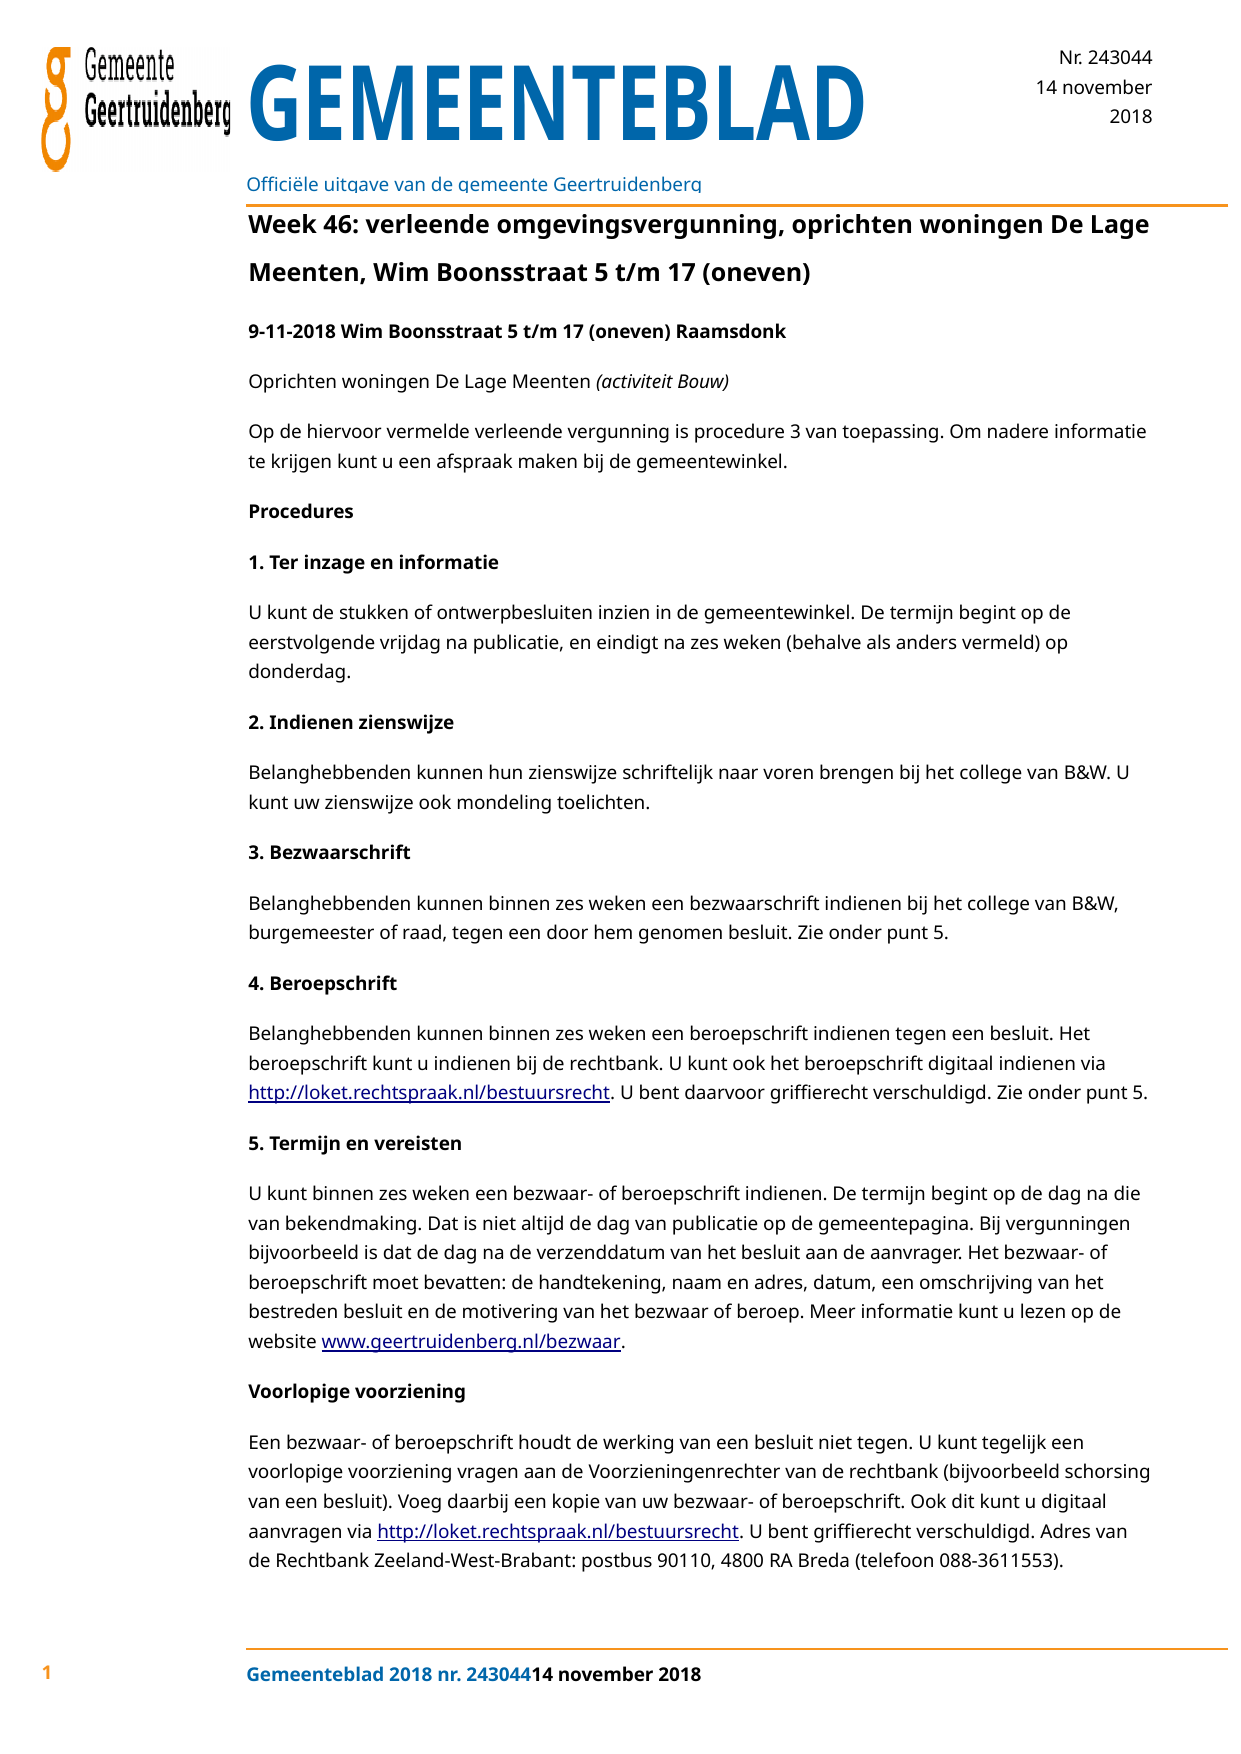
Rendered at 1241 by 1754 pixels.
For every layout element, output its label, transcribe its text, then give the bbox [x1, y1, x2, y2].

text Op de hiervoor vermelde verleende vergunning is procedure 3 van toepassing. Om nadere informatie te krijgen kunt u een afspraak maken bij de gemeentewinkel. [248, 419, 1152, 474]
text Belanghebbenden kunnen binnen zes weken een beroepschrift indienen tegen een besluit. Het beroepschrift kunt u indienen bij de rechtbank. U kunt ook het beroepschrift digitaal indienen via http://loket.rechtspraak.nl/bestuursrecht. U bent daarvoor griffierecht verschuldigd. Zie onder punt 5. [248, 1020, 1152, 1105]
text 4. Beroepschrift [248, 970, 1152, 996]
text Oprichten woningen De Lage Meenten (activiteit Bouw) [248, 368, 1152, 394]
text Een bezwaar- of beroepschrift houdt de werking van een besluit niet tegen. U kunt tegelijk een voorlopige voorziening vragen aan de Voorzieningenrechter van de rechtbank (bijvoorbeeld schorsing van een besluit). Voeg daarbij een kopie van uw bezwaar- of beroepschrift. Ook dit kunt u digitaal aanvragen via http://loket.rechtspraak.nl/bestuursrecht. U bent griffierecht verschuldigd. Adres van de Rechtbank Zeeland-West-Brabant: postbus 90110, 4800 RA Breda (telefoon 088-3611553). [248, 1429, 1152, 1573]
text 3. Bezwaarschrift [248, 839, 1152, 865]
text Belanghebbenden kunnen binnen zes weken een bezwaarschrift indienen bij het college van B&W, burgemeester of raad, tegen een door hem genomen besluit. Zie onder punt 5. [248, 890, 1152, 945]
text Belanghebbenden kunnen hun zienswijze schriftelijk naar voren brengen bij het college van B&W. U kunt uw zienswijze ook mondeling toelichten. [248, 759, 1152, 815]
text 2. Indienen zienswijze [248, 709, 1152, 735]
text Procedures [248, 499, 1152, 524]
text U kunt de stukken of ontwerpbesluiten inzien in de gemeentewinkel. De termijn begint op de eerstvolgende vrijdag na publicatie, en eindigt na zes weken (behalve als anders vermeld) op donderdag. [248, 599, 1152, 684]
picture [41, 47, 231, 172]
text 1. Ter inzage en informatie [248, 549, 1152, 575]
text 9-11-2018 Wim Boonsstraat 5 t/m 17 (oneven) Raamsdonk [248, 318, 1152, 344]
text Voorlopige voorziening [248, 1379, 1152, 1404]
text 5. Termijn en vereisten [248, 1130, 1152, 1156]
text Week 46: verleende omgevingsvergunning, oprichten woningen De Lage Meenten, Wim Boonsstraat 5 t/m 17 (oneven) [248, 207, 1152, 288]
text U kunt binnen zes weken een bezwaar- of beroepschrift indienen. De termijn begint op de dag na die van bekendmaking. Dat is niet altijd de dag van publicatie op de gemeentepagina. Bij vergunningen bijvoorbeeld is dat de dag na de verzenddatum van het besluit aan de aanvrager. Het bezwaar- of beroepschrift moet bevatten: de handtekening, naam en adres, datum, een omschrijving van het bestreden besluit en de motivering van het bezwaar of beroep. Meer informatie kunt u lezen op de website www.geertruidenberg.nl/bezwaar. [248, 1180, 1152, 1354]
